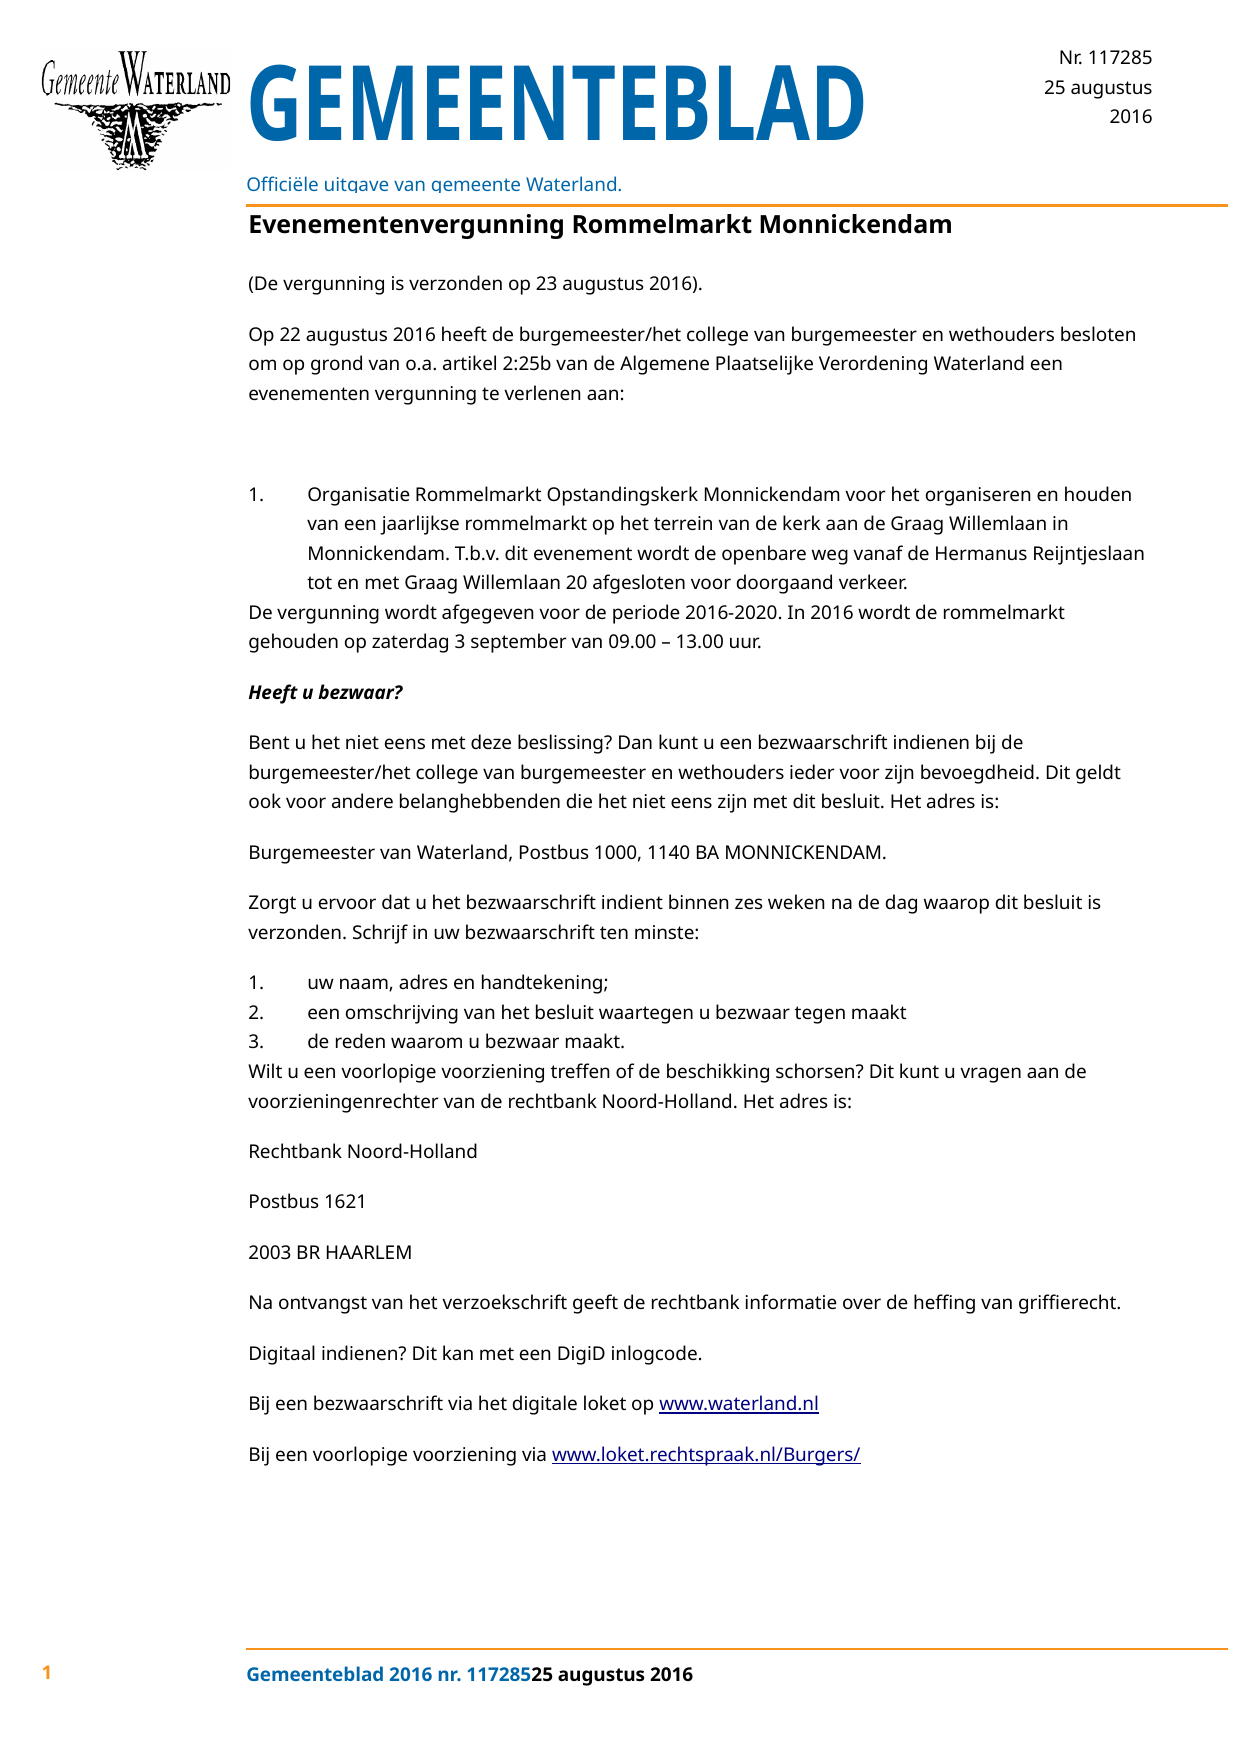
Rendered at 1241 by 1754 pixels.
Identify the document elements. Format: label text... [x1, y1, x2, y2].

list Organisatie Rommelmarkt Opstandingskerk Monnickendam voor het organiseren en houden van een jaarlijkse rommelmarkt op het terrein van de kerk aan de Graag Willemlaan in Monnickendam. T.b.v. dit evenement wordt de openbare weg vanaf de Hermanus Reijntjeslaan tot en met Graag Willemlaan 20 afgesloten voor doorgaand verkeer. [248, 481, 1152, 595]
text (De vergunning is verzonden op 23 augustus 2016). [248, 270, 1152, 296]
picture [41, 47, 231, 172]
list een omschrijving van het besluit waartegen u bezwaar tegen maakt [248, 999, 1152, 1025]
text Burgemeester van Waterland, Postbus 1000, 1140 BA MONNICKENDAM. [248, 839, 1152, 865]
text Heeft u bezwaar? [248, 679, 1152, 705]
text Op 22 augustus 2016 heeft de burgemeester/het college van burgemeester en wethouders besloten om op grond van o.a. artikel 2:25b van de Algemene Plaatselijke Verordening Waterland een evenementen vergunning te verlenen aan: [248, 321, 1152, 406]
text Postbus 1621 [248, 1189, 1152, 1214]
text Zorgt u ervoor dat u het bezwaarschrift indient binnen zes weken na de dag waarop dit besluit is verzonden. Schrijf in uw bezwaarschrift ten minste: [248, 889, 1152, 945]
text Wilt u een voorlopige voorziening treffen of de beschikking schorsen? Dit kunt u vragen aan de voorzieningenrechter van de rechtbank Noord-Holland. Het adres is: [248, 1058, 1152, 1113]
text Bij een bezwaarschrift via het digitale loket op www.waterland.nl [248, 1390, 1152, 1416]
list de reden waarom u bezwaar maakt. [248, 1029, 1152, 1054]
text De vergunning wordt afgegeven voor de periode 2016-2020. In 2016 wordt de rommelmarkt gehouden op zaterdag 3 september van 09.00 – 13.00 uur. [248, 599, 1152, 654]
text Bent u het niet eens met deze beslissing? Dan kunt u een bezwaarschrift indienen bij de burgemeester/het college van burgemeester en wethouders ieder voor zijn bevoegdheid. Dit geldt ook voor andere belanghebbenden die het niet eens zijn met dit besluit. Het adres is: [248, 729, 1152, 814]
text Rechtbank Noord-Holland [248, 1138, 1152, 1164]
text Digitaal indienen? Dit kan met een DigiD inlogcode. [248, 1340, 1152, 1366]
text Evenementenvergunning Rommelmarkt Monnickendam [248, 207, 1152, 241]
text 2003 BR HAARLEM [248, 1239, 1152, 1265]
text Bij een voorlopige voorziening via www.loket.rechtspraak.nl/Burgers/ [248, 1441, 1152, 1466]
text Na ontvangst van het verzoekschrift geeft de rechtbank informatie over de heffing van griffierecht. [248, 1289, 1152, 1315]
list uw naam, adres en handtekening; [248, 969, 1152, 995]
